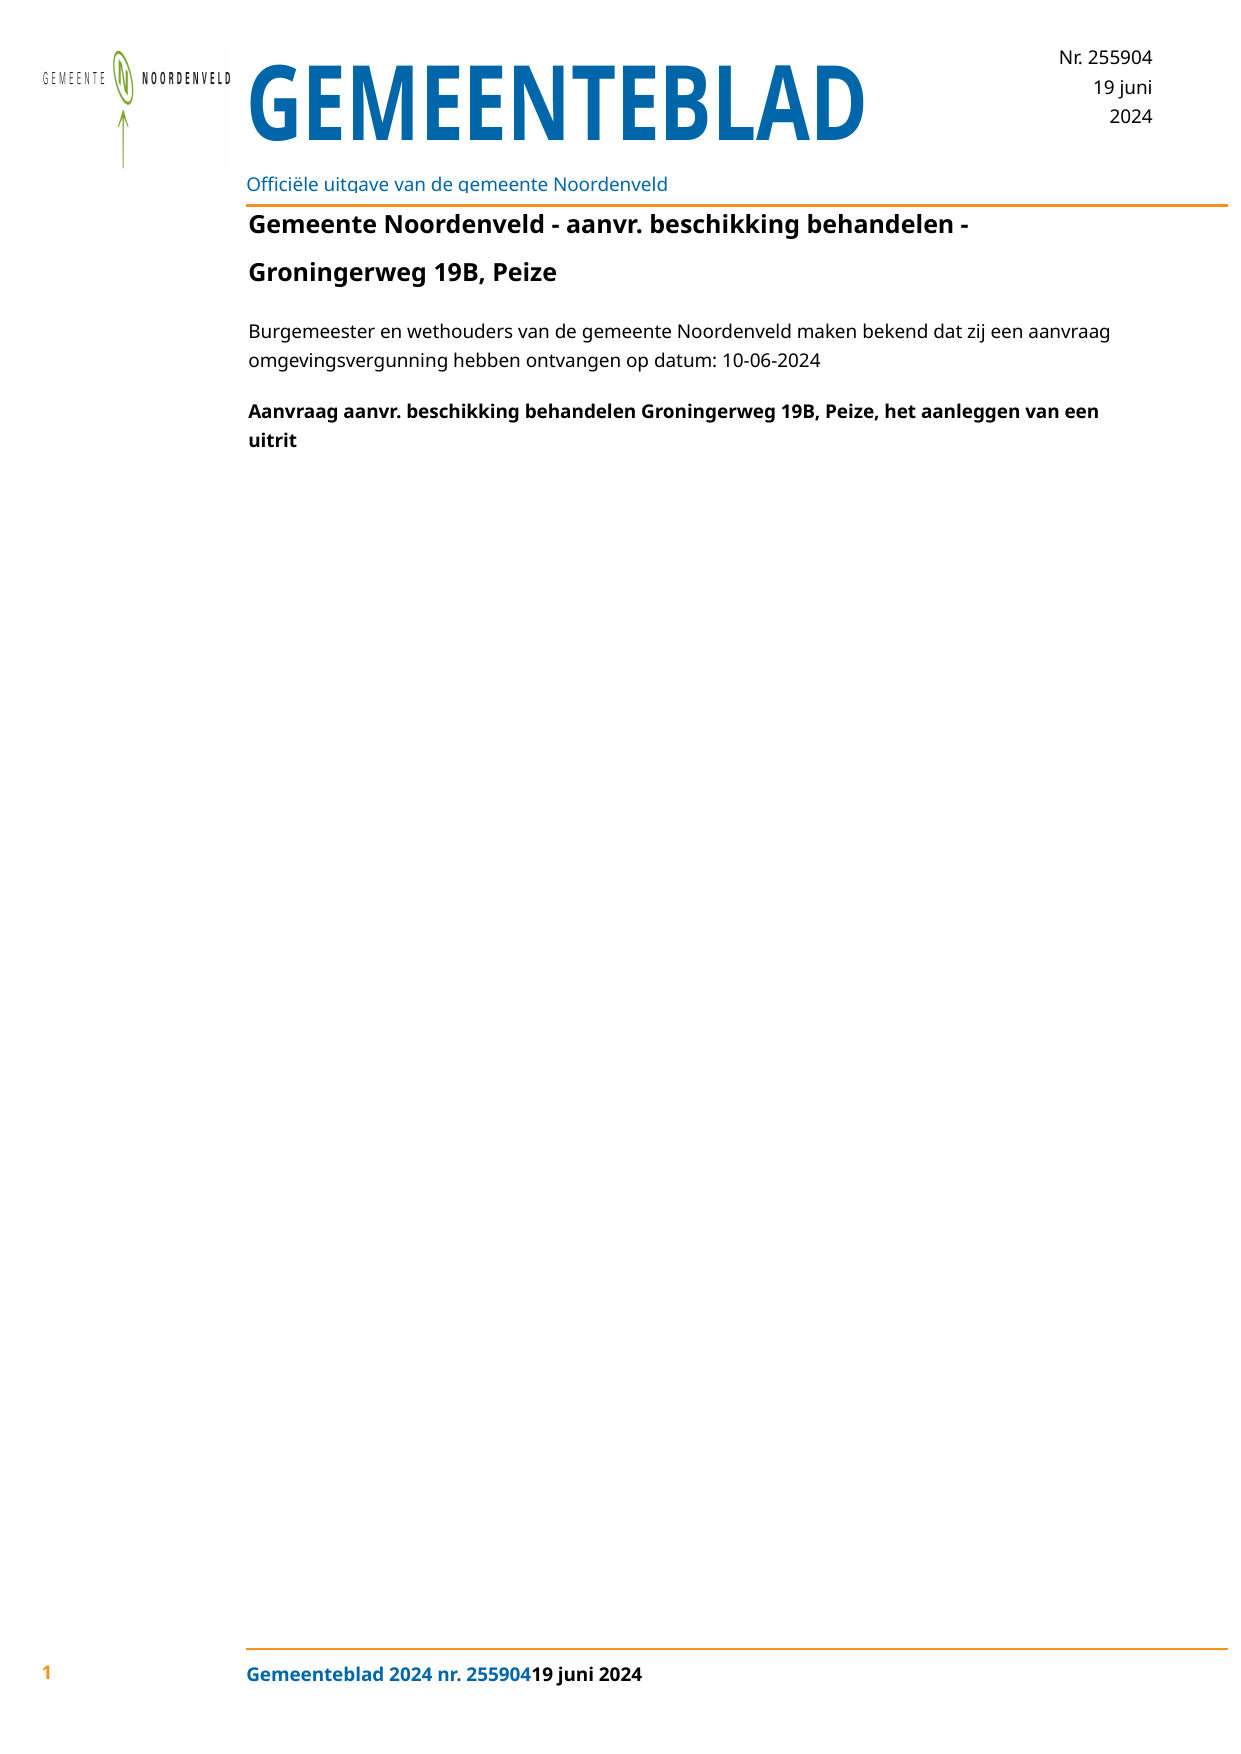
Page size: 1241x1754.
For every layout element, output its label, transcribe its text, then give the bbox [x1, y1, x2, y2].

text Gemeente Noordenveld - aanvr. beschikking behandelen - Groningerweg 19B, Peize [248, 207, 1152, 288]
text Aanvraag aanvr. beschikking behandelen Groningerweg 19B, Peize, het aanleggen van een uitrit [248, 398, 1152, 453]
picture [41, 47, 231, 172]
text Burgemeester en wethouders van de gemeente Noordenveld maken bekend dat zij een aanvraag omgevingsvergunning hebben ontvangen op datum: 10-06-2024 [248, 318, 1152, 373]
